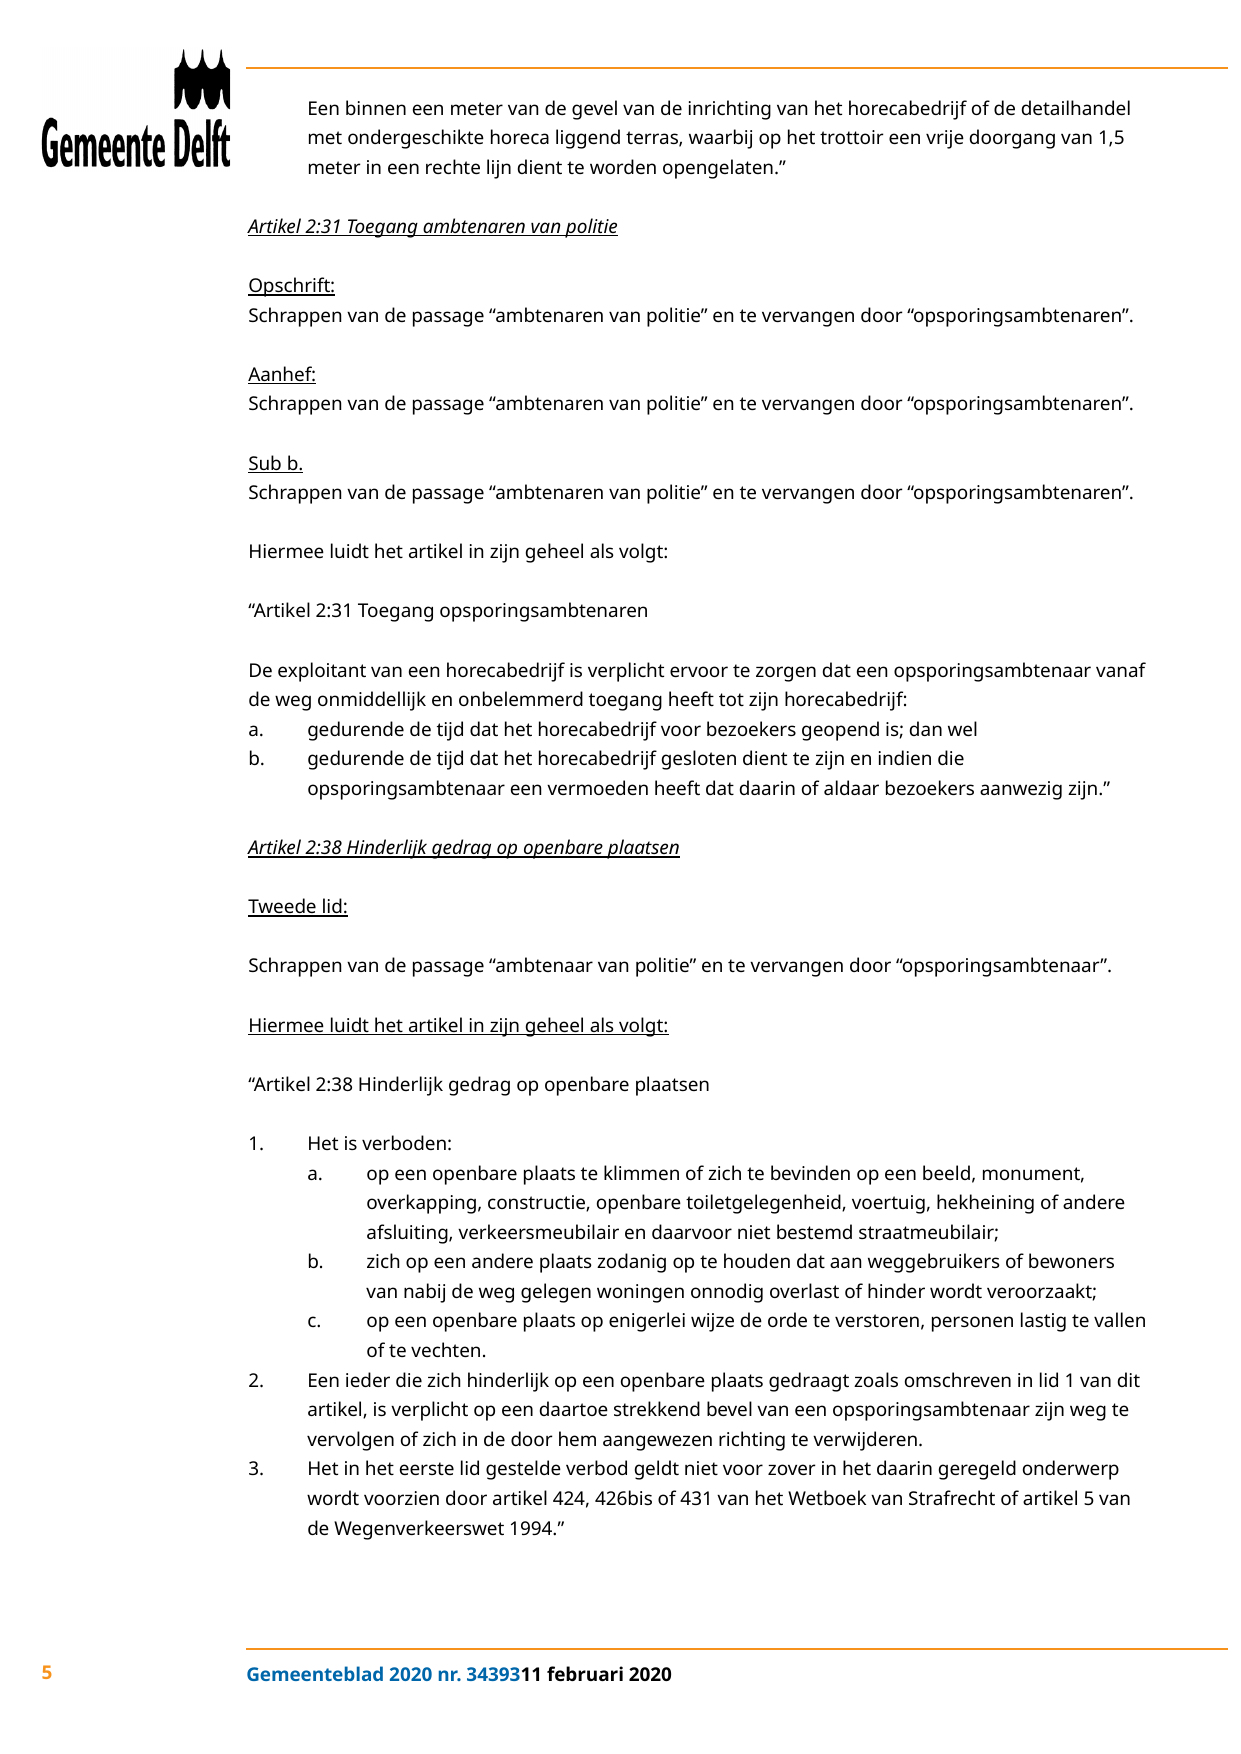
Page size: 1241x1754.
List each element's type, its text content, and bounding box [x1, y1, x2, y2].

text Schrappen van de passage “ambtenaren van politie” en te vervangen door “opsporingsambtenaren”. [248, 302, 1152, 328]
text Artikel 2:38 Hinderlijk gedrag op openbare plaatsen [248, 834, 1152, 860]
list gedurende de tijd dat het horecabedrijf voor bezoekers geopend is; dan wel [248, 716, 1152, 742]
text Sub b. [248, 450, 1152, 476]
list Een binnen een meter van de gevel van de inrichting van het horecabedrijf of de detailhandel met ondergeschikte horeca liggend terras, waarbij op het trottoir een vrije doorgang van 1,5 meter in een rechte lijn dient te worden opengelaten.” [248, 95, 1152, 180]
picture [41, 47, 231, 172]
text De exploitant van een horecabedrijf is verplicht ervoor te zorgen dat een opsporingsambtenaar vanaf de weg onmiddellijk en onbelemmerd toegang heeft tot zijn horecabedrijf: [248, 657, 1152, 712]
list op een openbare plaats te klimmen of zich te bevinden op een beeld, monument, overkapping, constructie, openbare toiletgelegenheid, voertuig, hekheining of andere afsluiting, verkeersmeubilair en daarvoor niet bestemd straatmeubilair; [307, 1160, 1152, 1245]
text Opschrift: [248, 272, 1152, 298]
text Artikel 2:31 Toegang ambtenaren van politie [248, 213, 1152, 239]
text Schrappen van de passage “ambtenaar van politie” en te vervangen door “opsporingsambtenaar”. [248, 953, 1152, 978]
text Schrappen van de passage “ambtenaren van politie” en te vervangen door “opsporingsambtenaren”. [248, 479, 1152, 505]
list op een openbare plaats op enigerlei wijze de orde te verstoren, personen lastig te vallen of te vechten. [307, 1308, 1152, 1363]
list Een ieder die zich hinderlijk op een openbare plaats gedraagt zoals omschreven in lid 1 van dit artikel, is verplicht op een daartoe strekkend bevel van een opsporingsambtenaar zijn weg te vervolgen of zich in de door hem aangewezen richting te verwijderen. [248, 1367, 1152, 1452]
text Aanhef: [248, 361, 1152, 387]
list zich op een andere plaats zodanig op te houden dat aan weggebruikers of bewoners van nabij de weg gelegen woningen onnodig overlast of hinder wordt veroorzaakt; [307, 1248, 1152, 1304]
text Hiermee luidt het artikel in zijn geheel als volgt: [248, 1012, 1152, 1038]
list Het in het eerste lid gestelde verbod geldt niet voor zover in het daarin geregeld onderwerp wordt voorzien door artikel 424, 426bis of 431 van het Wetboek van Strafrecht of artikel 5 van de Wegenverkeerswet 1994.” [248, 1456, 1152, 1541]
text “Artikel 2:38 Hinderlijk gedrag op openbare plaatsen [248, 1071, 1152, 1097]
text Schrappen van de passage “ambtenaren van politie” en te vervangen door “opsporingsambtenaren”. [248, 391, 1152, 416]
list Het is verboden: [248, 1130, 1152, 1156]
list gedurende de tijd dat het horecabedrijf gesloten dient te zijn en indien die opsporingsambtenaar een vermoeden heeft dat daarin of aldaar bezoekers aanwezig zijn.” [248, 746, 1152, 801]
text Hiermee luidt het artikel in zijn geheel als volgt: [248, 538, 1152, 564]
text “Artikel 2:31 Toegang opsporingsambtenaren [248, 598, 1152, 623]
text Tweede lid: [248, 893, 1152, 919]
